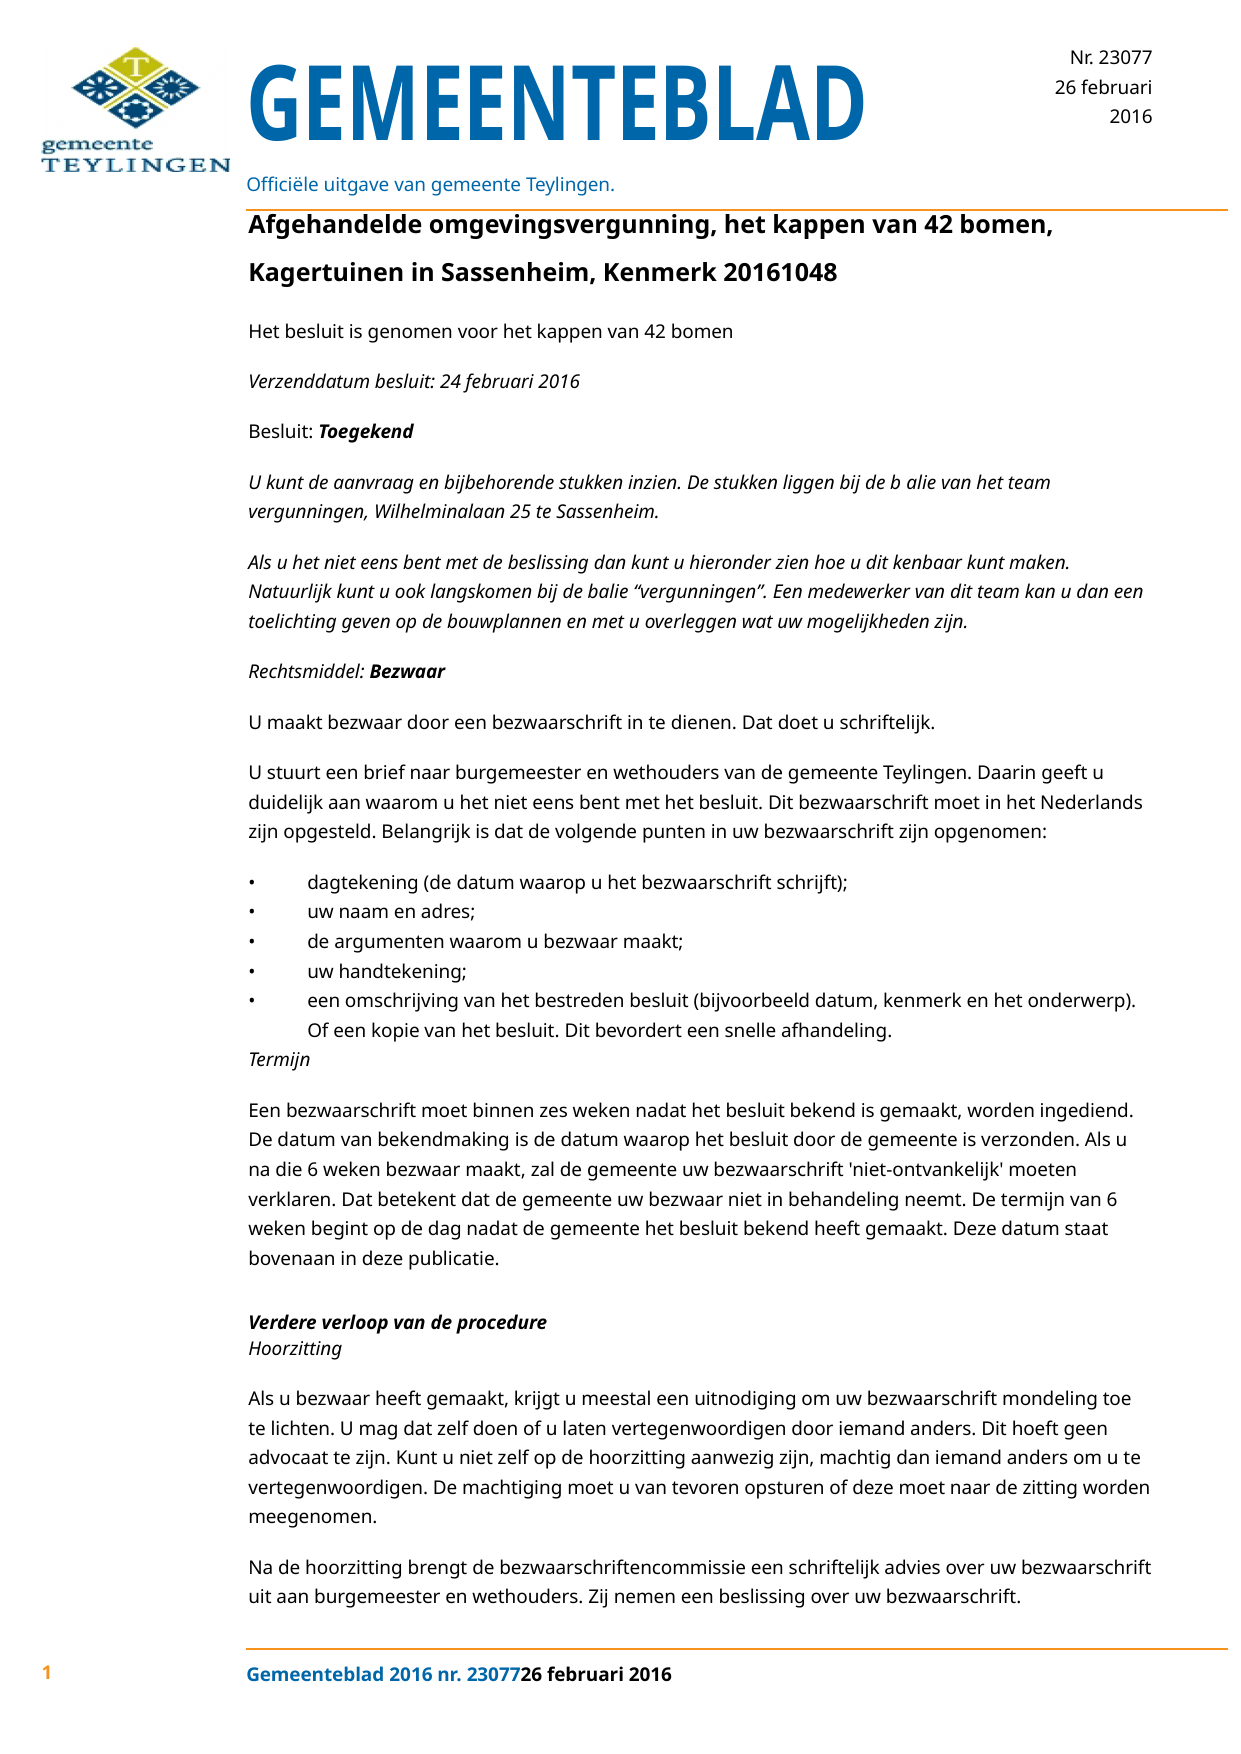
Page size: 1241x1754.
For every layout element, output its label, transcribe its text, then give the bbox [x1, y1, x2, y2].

list de argumenten waarom u bezwaar maakt; [248, 928, 1152, 954]
text Na de hoorzitting brengt de bezwaarschriftencommissie een schriftelijk advies over uw bezwaarschrift uit aan burgemeester en wethouders. Zij nemen een beslissing over uw bezwaarschrift. [248, 1554, 1152, 1609]
text Het besluit is genomen voor het kappen van 42 bomen [248, 318, 1152, 344]
text U maakt bezwaar door een bezwaarschrift in te dienen. Dat doet u schriftelijk. [248, 709, 1152, 735]
text Verzenddatum besluit: 24 februari 2016 [248, 368, 1152, 394]
list uw naam en adres; [248, 899, 1152, 924]
text Als u bezwaar heeft gemaakt, krijgt u meestal een uitnodiging om uw bezwaarschrift mondeling toe te lichten. U mag dat zelf doen of u laten vertegenwoordigen door iemand anders. Dit hoeft geen advocaat te zijn. Kunt u niet zelf op de hoorzitting aanwezig zijn, machtig dan iemand anders om u te vertegenwoordigen. De machtiging moet u van tevoren opsturen of deze moet naar de zitting worden meegenomen. [248, 1385, 1152, 1529]
list uw handtekening; [248, 958, 1152, 984]
text U stuurt een brief naar burgemeester en wethouders van de gemeente Teylingen. Daarin geeft u duidelijk aan waarom u het niet eens bent met het besluit. Dit bezwaarschrift moet in het Nederlands zijn opgesteld. Belangrijk is dat de volgende punten in uw bezwaarschrift zijn opgenomen: [248, 759, 1152, 844]
list een omschrijving van het bestreden besluit (bijvoorbeeld datum, kenmerk en het onderwerp). Of een kopie van het besluit. Dit bevordert een snelle afhandeling. [248, 987, 1152, 1043]
text Besluit: Toegekend [248, 419, 1152, 444]
text Als u het niet eens bent met de beslissing dan kunt u hieronder zien hoe u dit kenbaar kunt maken. Natuurlijk kunt u ook langskomen bij de balie “vergunningen”. Een medewerker van dit team kan u dan een toelichting geven op de bouwplannen en met u overleggen wat uw mogelijkheden zijn. [248, 549, 1152, 634]
list dagtekening (de datum waarop u het bezwaarschrift schrijft); [248, 869, 1152, 895]
text Verdere verloop van de procedure [248, 1309, 1152, 1335]
text Hoorzitting [248, 1335, 1152, 1360]
text U kunt de aanvraag en bijbehorende stukken inzien. De stukken liggen bij de b alie van het team vergunningen, Wilhelminalaan 25 te Sassenheim. [248, 469, 1152, 524]
text Rechtsmiddel: Bezwaar [248, 659, 1152, 684]
text Termijn [248, 1047, 1152, 1072]
text Een bezwaarschrift moet binnen zes weken nadat het besluit bekend is gemaakt, worden ingediend. De datum van bekendmaking is de datum waarop het besluit door de gemeente is verzonden. Als u na die 6 weken bezwaar maakt, zal de gemeente uw bezwaarschrift 'niet-ontvankelijk' moeten verklaren. Dat betekent dat de gemeente uw bezwaar niet in behandeling neemt. De termijn van 6 weken begint op de dag nadat de gemeente het besluit bekend heeft gemaakt. Deze datum staat bovenaan in deze publicatie. [248, 1097, 1152, 1271]
picture [41, 47, 231, 172]
text Afgehandelde omgevingsvergunning, het kappen van 42 bomen, Kagertuinen in Sassenheim, Kenmerk 20161048 [248, 211, 1152, 288]
